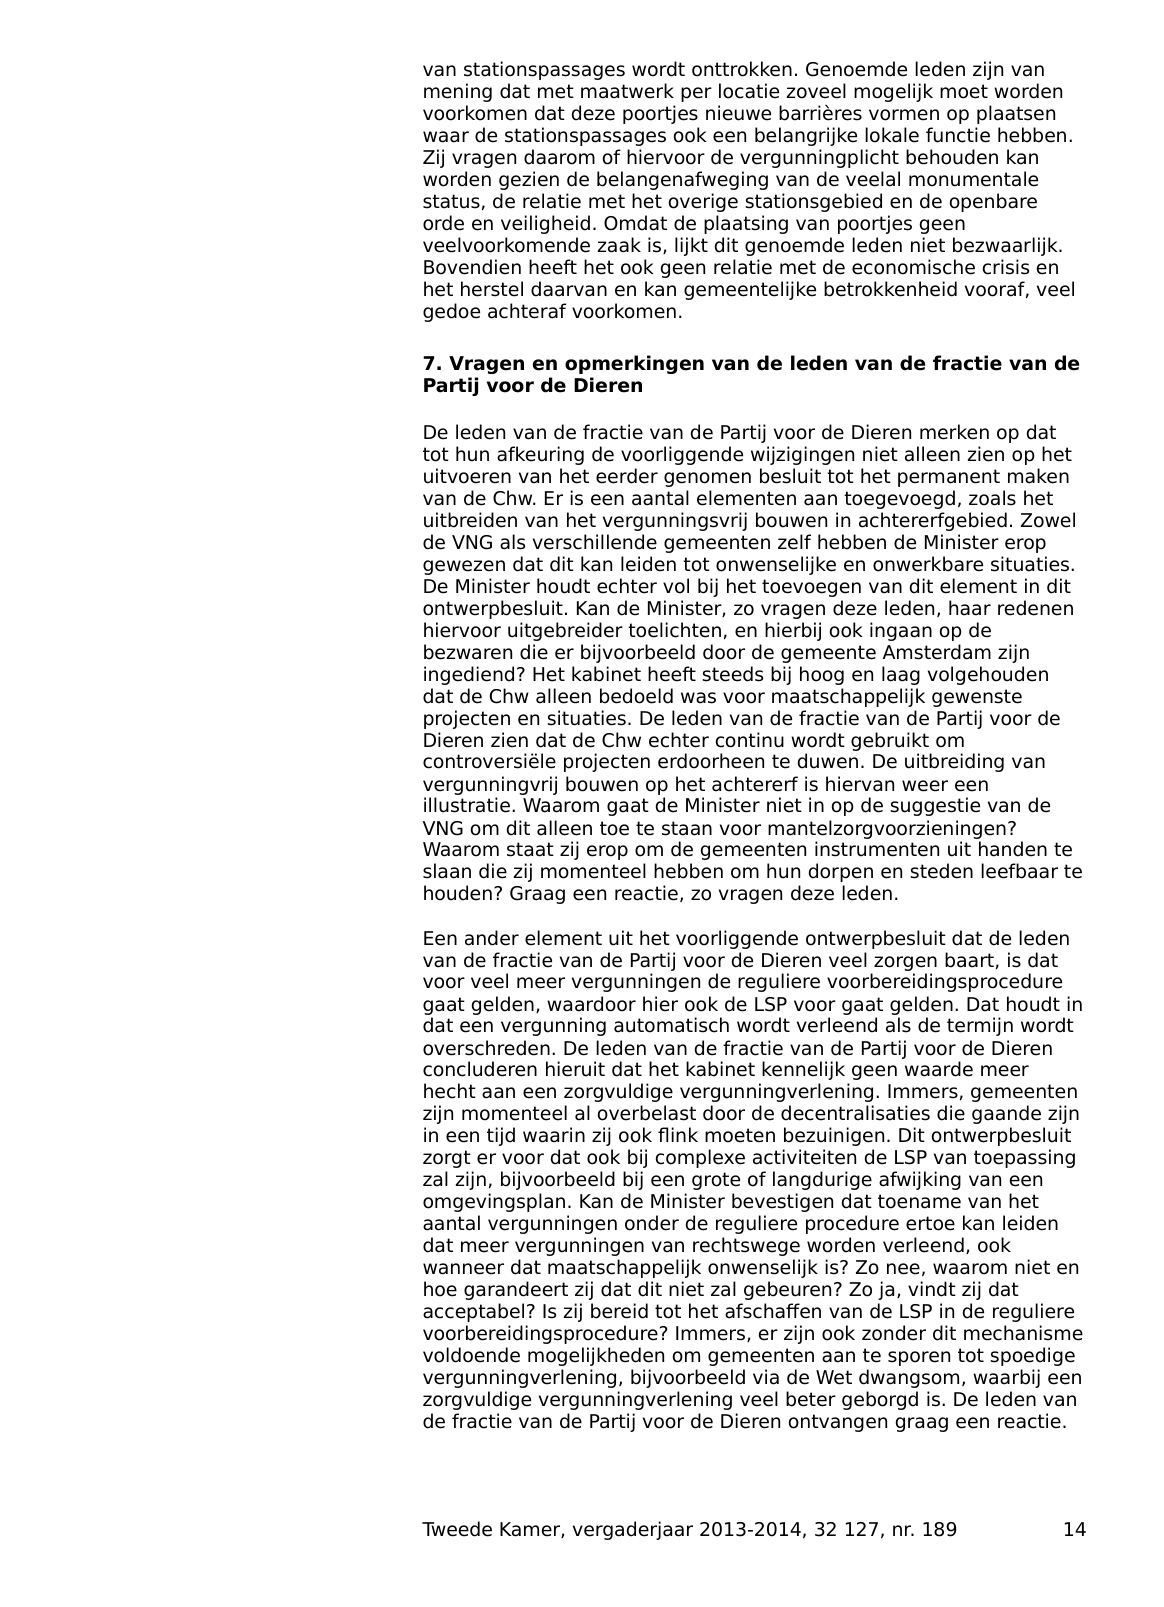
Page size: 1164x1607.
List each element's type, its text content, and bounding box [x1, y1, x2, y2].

text van stationspassages wordt onttrokken. Genoemde leden zijn van mening dat met maatwerk per locatie zoveel mogelijk moet worden voorkomen dat deze poortjes nieuwe barrières vormen op plaatsen waar de stationspassages ook een belangrijke lokale functie hebben. Zij vragen daarom of hiervoor de vergunningplicht behouden kan worden gezien de belangenafweging van de veelal monumentale status, de relatie met het overige stationsgebied en de openbare orde en veiligheid. Omdat de plaatsing van poortjes geen veelvoorkomende zaak is, lijkt dit genoemde leden niet bezwaarlijk. Bovendien heeft het ook geen relatie met de economische crisis en het herstel daarvan en kan gemeentelijke betrokkenheid vooraf, veel gedoe achteraf voorkomen. [422, 59, 1087, 323]
text Een ander element uit het voorliggende ontwerpbesluit dat de leden van de fractie van de Partij voor de Dieren veel zorgen baart, is dat voor veel meer vergunningen de reguliere voorbereidingsprocedure gaat gelden, waardoor hier ook de LSP voor gaat gelden. Dat houdt in dat een vergunning automatisch wordt verleend als de termijn wordt overschreden. De leden van de fractie van de Partij voor de Dieren concluderen hieruit dat het kabinet kennelijk geen waarde meer hecht aan een zorgvuldige vergunningverlening. Immers, gemeenten zijn momenteel al overbelast door de decentralisaties die gaande zijn in een tijd waarin zij ook flink moeten bezuinigen. Dit ontwerpbesluit zorgt er voor dat ook bij complexe activiteiten de LSP van toepassing zal zijn, bijvoorbeeld bij een grote of langdurige afwijking van een omgevingsplan. Kan de Minister bevestigen dat toename van het aantal vergunningen onder de reguliere procedure ertoe kan leiden dat meer vergunningen van rechtswege worden verleend, ook wanneer dat maatschappelijk onwenselijk is? Zo nee, waarom niet en hoe garandeert zij dat dit niet zal gebeuren? Zo ja, vindt zij dat acceptabel? Is zij bereid tot het afschaffen van de LSP in de reguliere voorbereidingsprocedure? Immers, er zijn ook zonder dit mechanisme voldoende mogelijkheden om gemeenten aan te sporen tot spoedige vergunningverlening, bijvoorbeeld via de Wet dwangsom, waarbij een zorgvuldige vergunningverlening veel beter geborgd is. De leden van de fractie van de Partij voor de Dieren ontvangen graag een reactie. [422, 927, 1087, 1433]
text De leden van de fractie van de Partij voor de Dieren merken op dat tot hun afkeuring de voorliggende wijzigingen niet alleen zien op het uitvoeren van het eerder genomen besluit tot het permanent maken van de Chw. Er is een aantal elementen aan toegevoegd, zoals het uitbreiden van het vergunningsvrij bouwen in achtererfgebied. Zowel de VNG als verschillende gemeenten zelf hebben de Minister erop gewezen dat dit kan leiden tot onwenselijke en onwerkbare situaties. De Minister houdt echter vol bij het toevoegen van dit element in dit ontwerpbesluit. Kan de Minister, zo vragen deze leden, haar redenen hiervoor uitgebreider toelichten, en hierbij ook ingaan op de bezwaren die er bijvoorbeeld door de gemeente Amsterdam zijn ingediend? Het kabinet heeft steeds bij hoog en laag volgehouden dat de Chw alleen bedoeld was voor maatschappelijk gewenste projecten en situaties. De leden van de fractie van de Partij voor de Dieren zien dat de Chw echter continu wordt gebruikt om controversiële projecten erdoorheen te duwen. De uitbreiding van vergunningvrij bouwen op het achtererf is hiervan weer een illustratie. Waarom gaat de Minister niet in op de suggestie van de VNG om dit alleen toe te staan voor mantelzorgvoorzieningen? Waarom staat zij erop om de gemeenten instrumenten uit handen te slaan die zij momenteel hebben om hun dorpen en steden leefbaar te houden? Graag een reactie, zo vragen deze leden. [422, 422, 1087, 905]
subtitle 7. Vragen en opmerkingen van de leden van de fractie van de Partij voor de Dieren [422, 353, 1087, 397]
